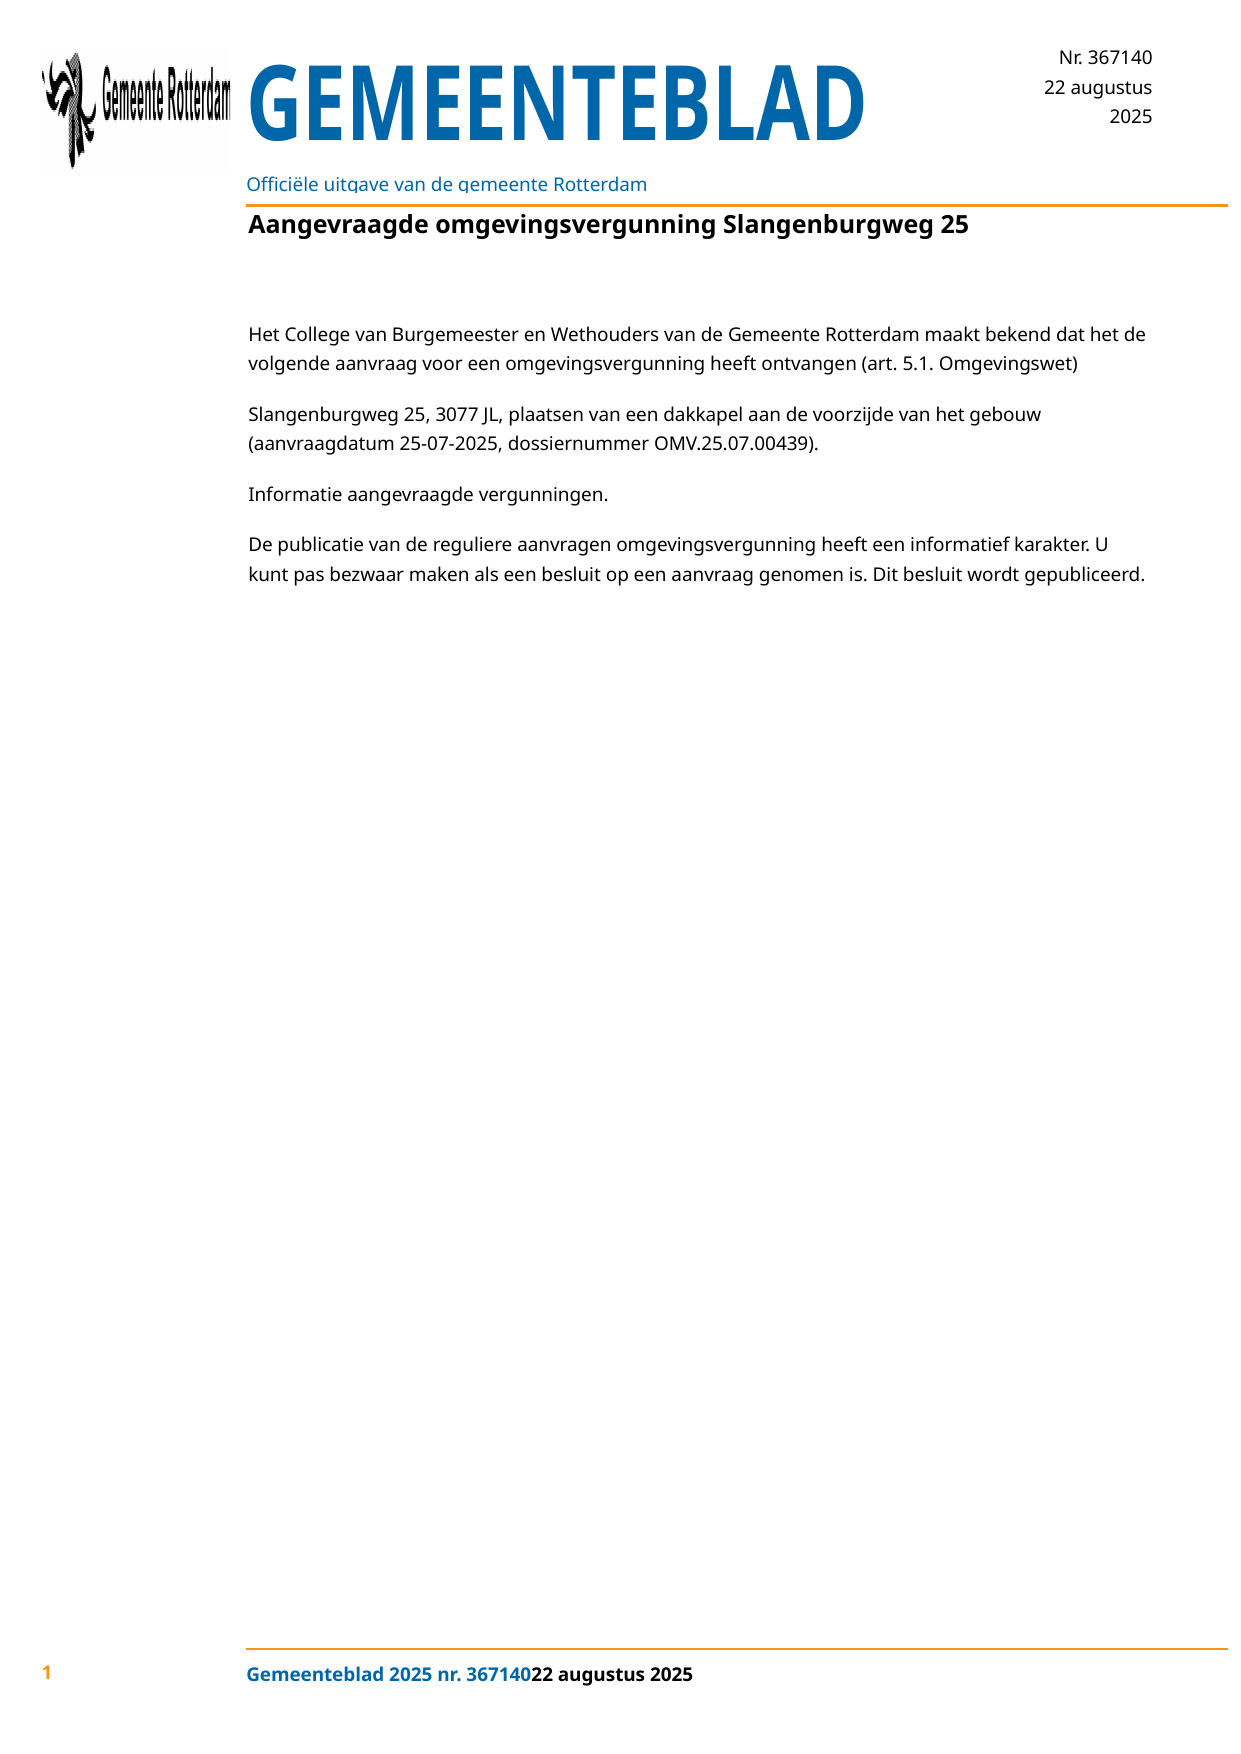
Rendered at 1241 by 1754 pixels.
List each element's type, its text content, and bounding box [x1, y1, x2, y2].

picture [41, 47, 231, 172]
text De publicatie van de reguliere aanvragen omgevingsvergunning heeft een informatief karakter. U kunt pas bezwaar maken als een besluit op een aanvraag genomen is. Dit besluit wordt gepubliceerd. [248, 531, 1152, 586]
text Het College van Burgemeester en Wethouders van de Gemeente Rotterdam maakt bekend dat het de volgende aanvraag voor een omgevingsvergunning heeft ontvangen (art. 5.1. Omgevingswet) [248, 321, 1152, 376]
text Slangenburgweg 25, 3077 JL, plaatsen van een dakkapel aan de voorzijde van het gebouw (aanvraagdatum 25-07-2025, dossiernummer OMV.25.07.00439). [248, 401, 1152, 456]
text Informatie aangevraagde vergunningen. [248, 481, 1152, 506]
text Aangevraagde omgevingsvergunning Slangenburgweg 25 [248, 207, 1152, 241]
